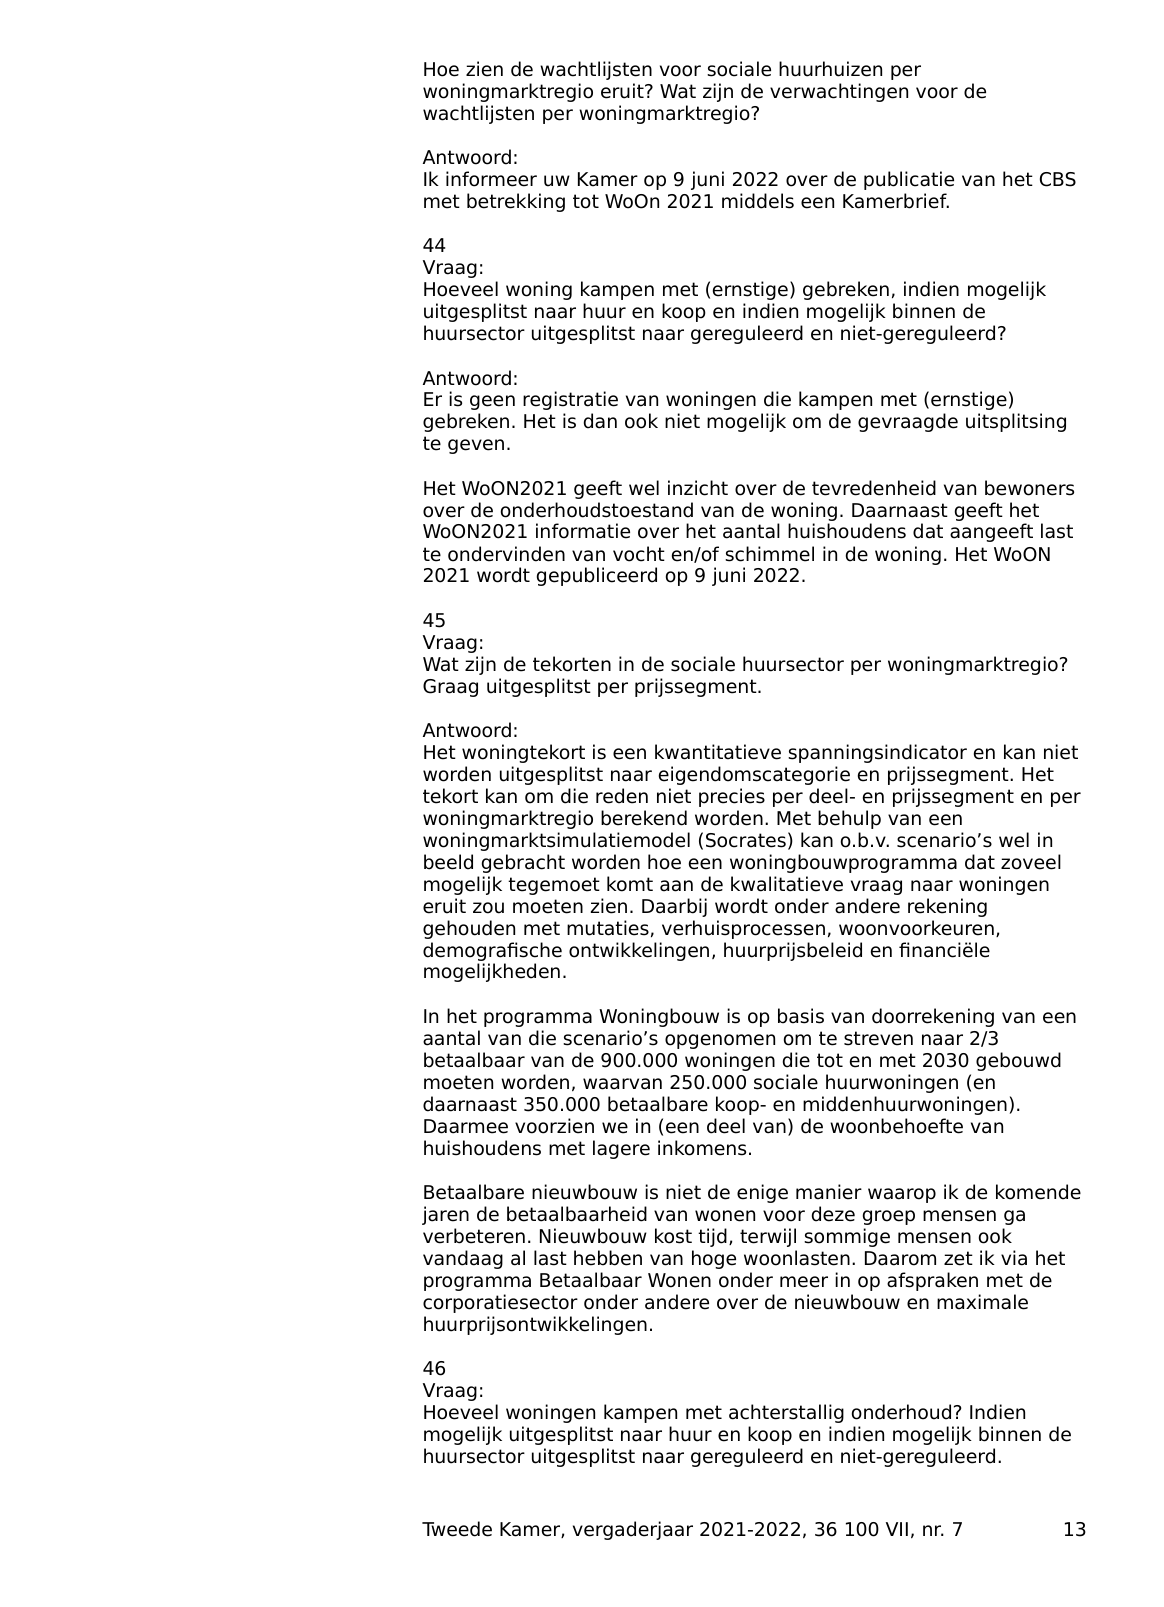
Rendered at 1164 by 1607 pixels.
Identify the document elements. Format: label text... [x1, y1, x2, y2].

text Hoe zien de wachtlijsten voor sociale huurhuizen per woningmarktregio eruit? Wat zijn de verwachtingen voor de wachtlijsten per woningmarktregio? [422, 59, 1087, 125]
text Antwoord: [422, 367, 1087, 389]
text Er is geen registratie van woningen die kampen met (ernstige) gebreken. Het is dan ook niet mogelijk om de gevraagde uitsplitsing te geven. [422, 389, 1087, 455]
text Hoeveel woning kampen met (ernstige) gebreken, indien mogelijk uitgesplitst naar huur en koop en indien mogelijk binnen de huursector uitgesplitst naar gereguleerd en niet-gereguleerd? [422, 279, 1087, 345]
text Het WoON2021 geeft wel inzicht over de tevredenheid van bewoners over de onderhoudstoestand van de woning. Daarnaast geeft het WoON2021 informatie over het aantal huishoudens dat aangeeft last te ondervinden van vocht en/of schimmel in de woning. Het WoON 2021 wordt gepubliceerd op 9 juni 2022. [422, 477, 1087, 587]
text Vraag: [422, 1380, 1087, 1402]
text Vraag: [422, 632, 1087, 653]
text 44 [422, 235, 1087, 257]
text Antwoord: [422, 147, 1087, 169]
text Wat zijn de tekorten in de sociale huursector per woningmarktregio? Graag uitgesplitst per prijssegment. [422, 653, 1087, 697]
text In het programma Woningbouw is op basis van doorrekening van een aantal van die scenario’s opgenomen om te streven naar 2/3 betaalbaar van de 900.000 woningen die tot en met 2030 gebouwd moeten worden, waarvan 250.000 sociale huurwoningen (en daarnaast 350.000 betaalbare koop- en middenhuurwoningen). Daarmee voorzien we in (een deel van) de woonbehoefte van huishoudens met lagere inkomens. [422, 1006, 1087, 1159]
text 46 [422, 1358, 1087, 1380]
text Het woningtekort is een kwantitatieve spanningsindicator en kan niet worden uitgesplitst naar eigendomscategorie en prijssegment. Het tekort kan om die reden niet precies per deel- en prijssegment en per woningmarktregio berekend worden. Met behulp van een woningmarktsimulatiemodel (Socrates) kan o.b.v. scenario’s wel in beeld gebracht worden hoe een woningbouwprogramma dat zoveel mogelijk tegemoet komt aan de kwalitatieve vraag naar woningen eruit zou moeten zien. Daarbij wordt onder andere rekening gehouden met mutaties, verhuisprocessen, woonvoorkeuren, demografische ontwikkelingen, huurprijsbeleid en financiële mogelijkheden. [422, 742, 1087, 983]
text Hoeveel woningen kampen met achterstallig onderhoud? Indien mogelijk uitgesplitst naar huur en koop en indien mogelijk binnen de huursector uitgesplitst naar gereguleerd en niet-gereguleerd. [422, 1402, 1087, 1468]
text Betaalbare nieuwbouw is niet de enige manier waarop ik de komende jaren de betaalbaarheid van wonen voor deze groep mensen ga verbeteren. Nieuwbouw kost tijd, terwijl sommige mensen ook vandaag al last hebben van hoge woonlasten. Daarom zet ik via het programma Betaalbaar Wonen onder meer in op afspraken met de corporatiesector onder andere over de nieuwbouw en maximale huurprijsontwikkelingen. [422, 1182, 1087, 1336]
text Vraag: [422, 257, 1087, 279]
text 45 [422, 609, 1087, 632]
text Antwoord: [422, 720, 1087, 742]
text Ik informeer uw Kamer op 9 juni 2022 over de publicatie van het CBS met betrekking tot WoOn 2021 middels een Kamerbrief. [422, 169, 1087, 213]
